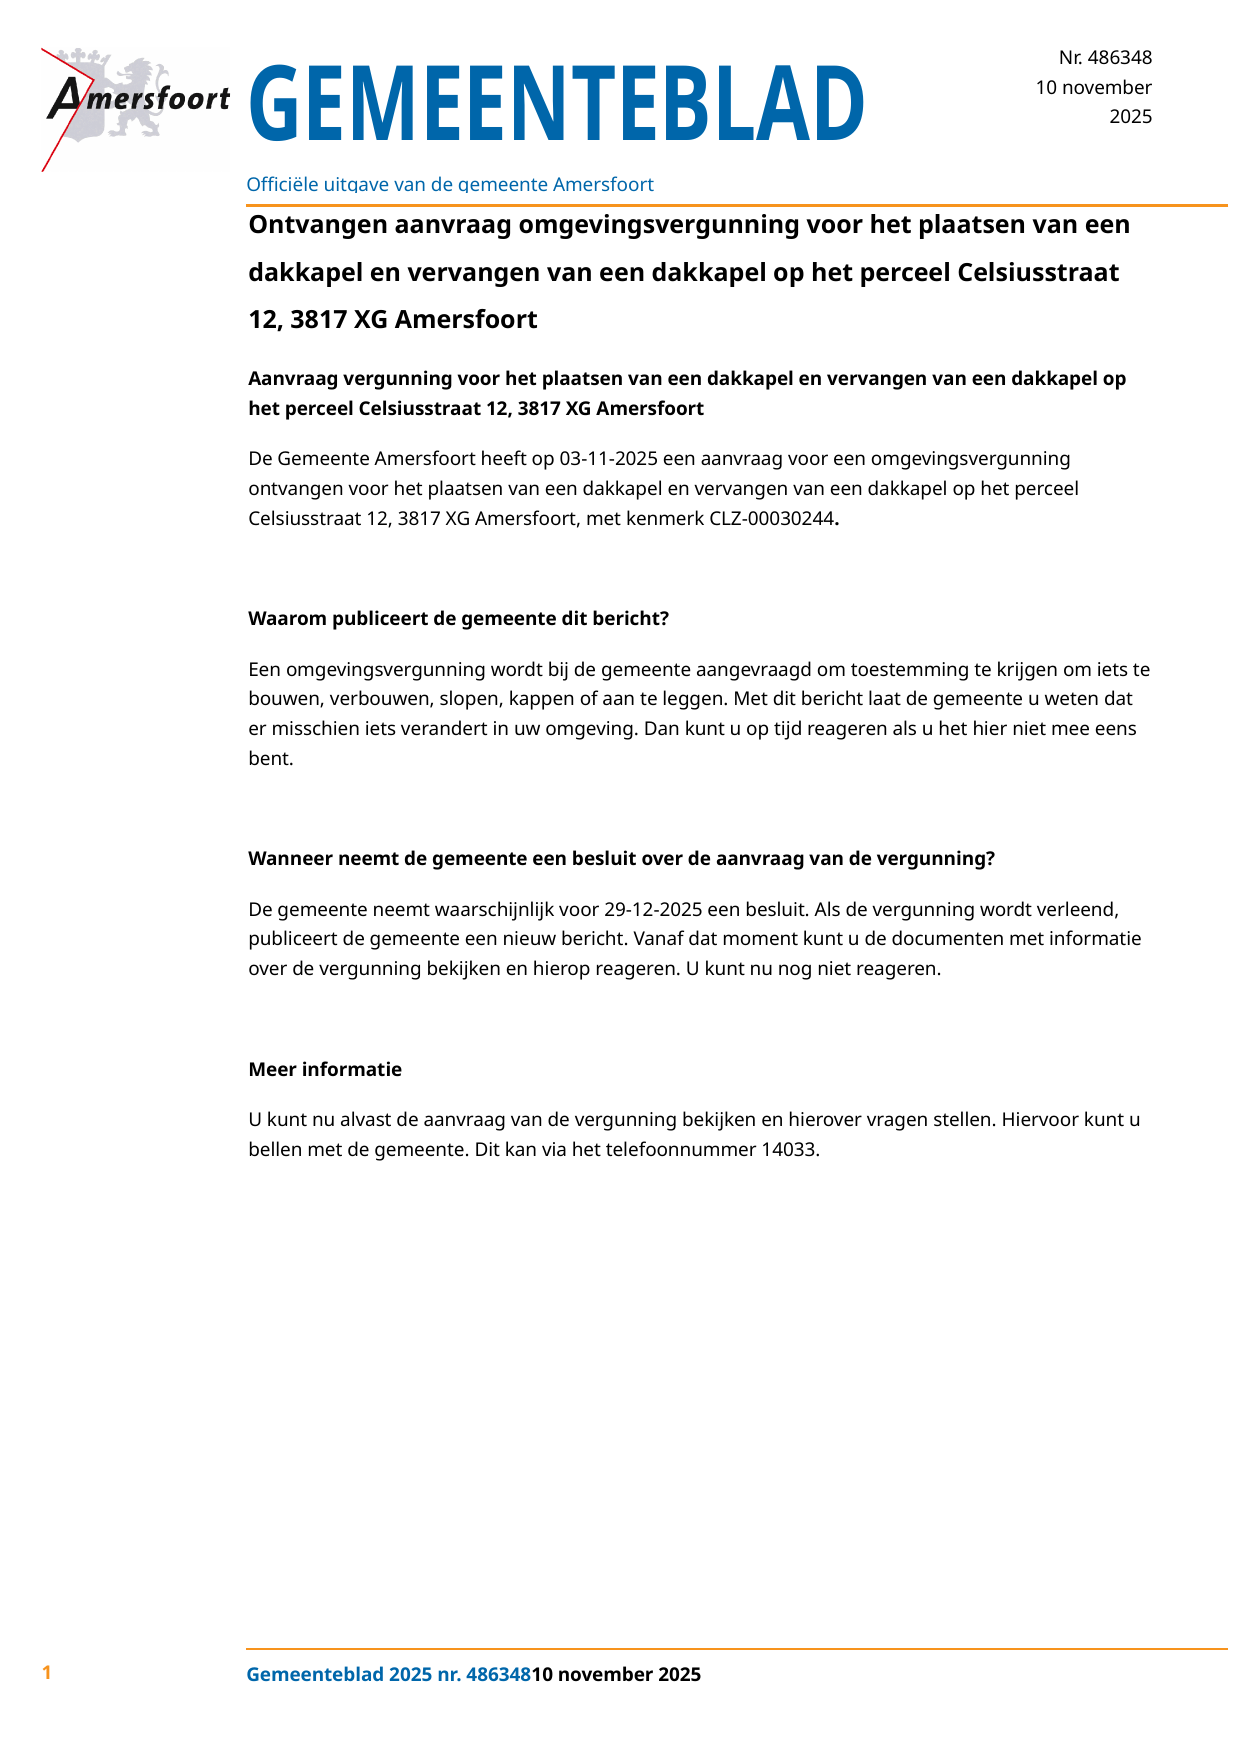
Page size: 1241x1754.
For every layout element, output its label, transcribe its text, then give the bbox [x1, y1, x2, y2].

text Aanvraag vergunning voor het plaatsen van een dakkapel en vervangen van een dakkapel op het perceel Celsiusstraat 12, 3817 XG Amersfoort [248, 366, 1152, 421]
text Wanneer neemt de gemeente een besluit over de aanvraag van de vergunning? [248, 846, 1152, 871]
text Waarom publiceert de gemeente dit bericht? [248, 606, 1152, 631]
picture [41, 47, 231, 172]
text Meer informatie [248, 1056, 1152, 1082]
text U kunt nu alvast de aanvraag van de vergunning bekijken en hierover vragen stellen. Hiervoor kunt u bellen met de gemeente. Dit kan via het telefoonnummer 14033. [248, 1106, 1152, 1162]
text Een omgevingsvergunning wordt bij de gemeente aangevraagd om toestemming te krijgen om iets te bouwen, verbouwen, slopen, kappen of aan te leggen. Met dit bericht laat de gemeente u weten dat er misschien iets verandert in uw omgeving. Dan kunt u op tijd reageren als u het hier niet mee eens bent. [248, 656, 1152, 770]
text De Gemeente Amersfoort heeft op 03-11-2025 een aanvraag voor een omgevingsvergunning ontvangen voor het plaatsen van een dakkapel en vervangen van een dakkapel op het perceel Celsiusstraat 12, 3817 XG Amersfoort, met kenmerk CLZ-00030244. [248, 446, 1152, 530]
text Ontvangen aanvraag omgevingsvergunning voor het plaatsen van een dakkapel en vervangen van een dakkapel op het perceel Celsiusstraat 12, 3817 XG Amersfoort [248, 207, 1152, 336]
text De gemeente neemt waarschijnlijk voor 29-12-2025 een besluit. Als de vergunning wordt verleend, publiceert de gemeente een nieuw bericht. Vanaf dat moment kunt u de documenten met informatie over de vergunning bekijken en hierop reageren. U kunt nu nog niet reageren. [248, 896, 1152, 981]
